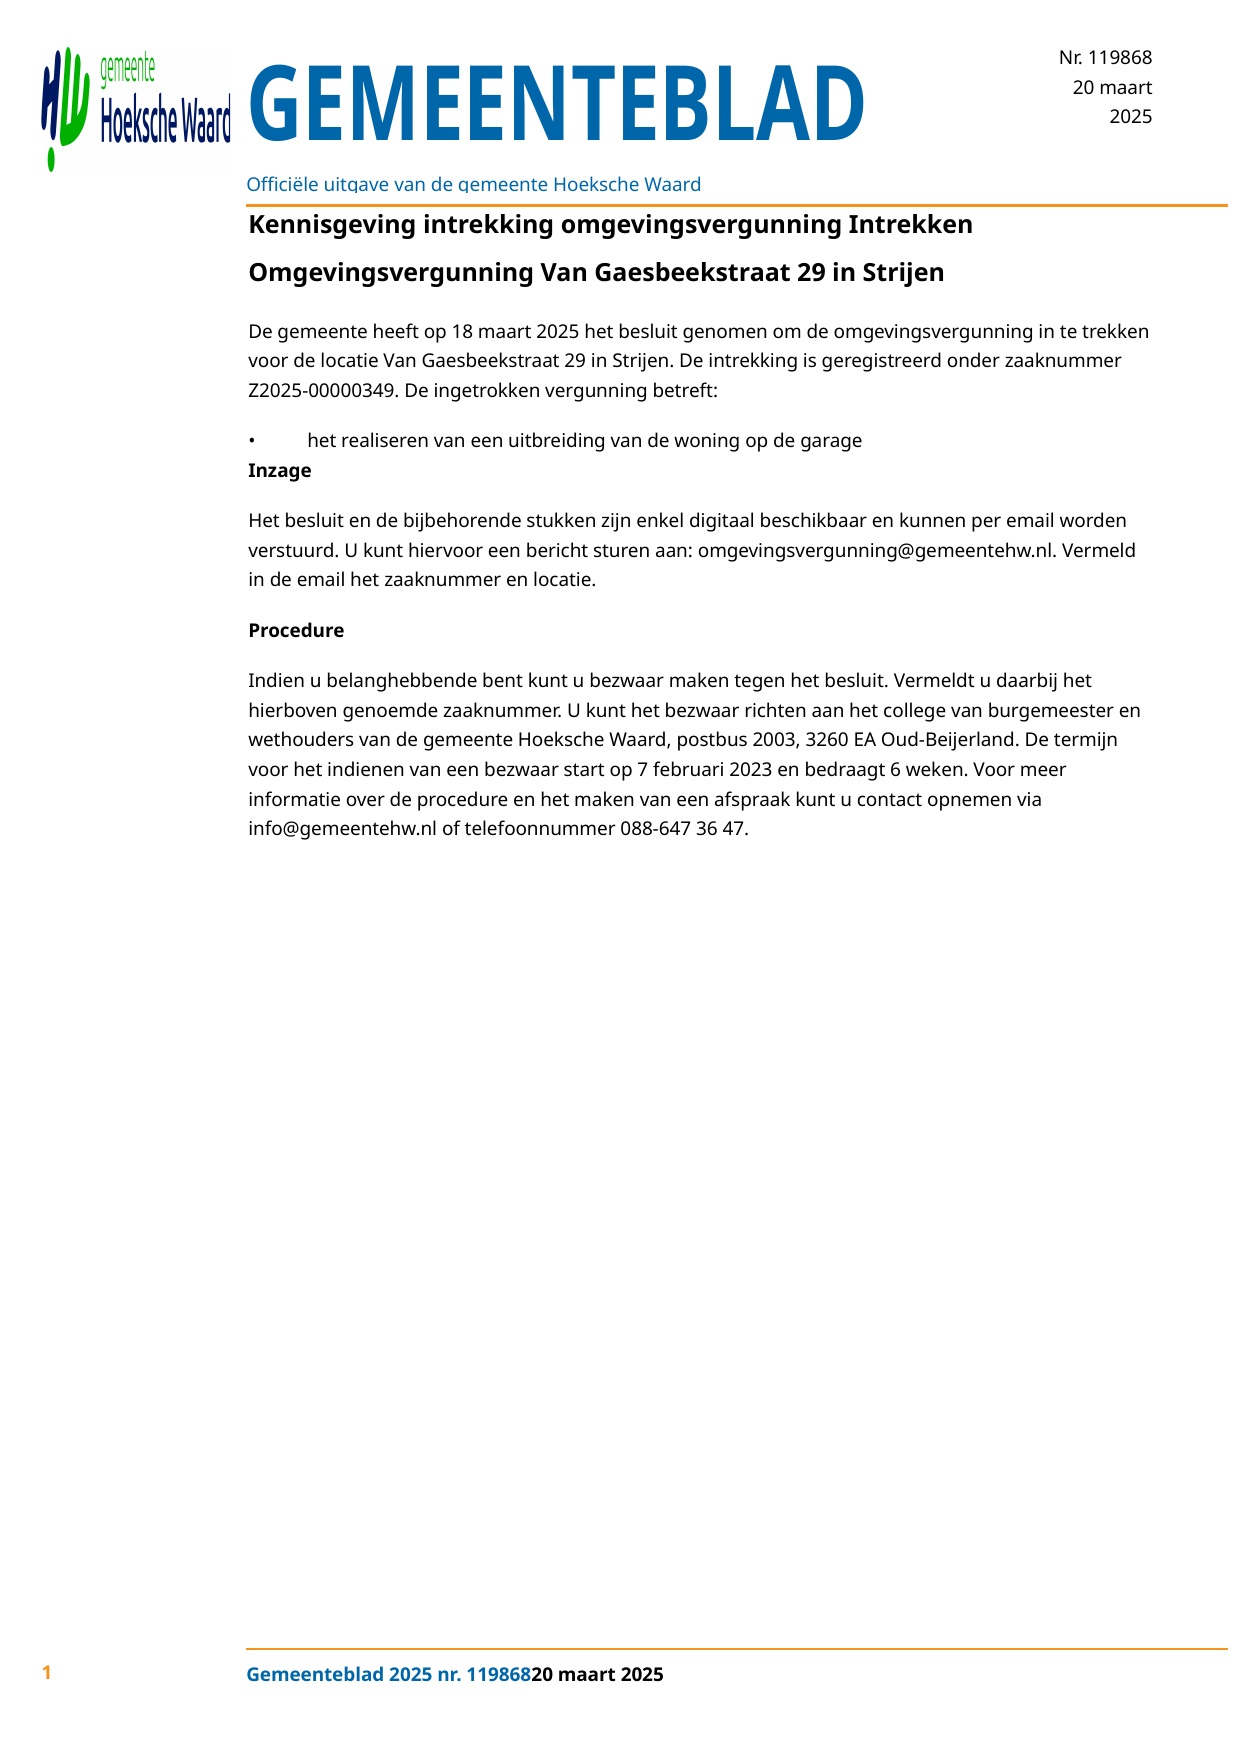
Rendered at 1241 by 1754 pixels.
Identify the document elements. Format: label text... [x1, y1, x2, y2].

text Procedure [248, 617, 1152, 643]
picture [41, 47, 231, 172]
text Inzage [248, 457, 1152, 483]
text Indien u belanghebbende bent kunt u bezwaar maken tegen het besluit. Vermeldt u daarbij het hierboven genoemde zaaknummer. U kunt het bezwaar richten aan het college van burgemeester en wethouders van de gemeente Hoeksche Waard, postbus 2003, 3260 EA Oud-Beijerland. De termijn voor het indienen van een bezwaar start op 7 februari 2023 en bedraagt 6 weken. Voor meer informatie over de procedure en het maken van een afspraak kunt u contact opnemen via info@gemeentehw.nl of telefoonnummer 088-647 36 47. [248, 667, 1152, 841]
text De gemeente heeft op 18 maart 2025 het besluit genomen om de omgevingsvergunning in te trekken voor de locatie Van Gaesbeekstraat 29 in Strijen. De intrekking is geregistreerd onder zaaknummer Z2025-00000349. De ingetrokken vergunning betreft: [248, 318, 1152, 403]
text Het besluit en de bijbehorende stukken zijn enkel digitaal beschikbaar en kunnen per email worden verstuurd. U kunt hiervoor een bericht sturen aan: omgevingsvergunning@gemeentehw.nl. Vermeld in de email het zaaknummer en locatie. [248, 507, 1152, 592]
list het realiseren van een uitbreiding van de woning op de garage [248, 427, 1152, 453]
text Kennisgeving intrekking omgevingsvergunning Intrekken Omgevingsvergunning Van Gaesbeekstraat 29 in Strijen [248, 207, 1152, 288]
